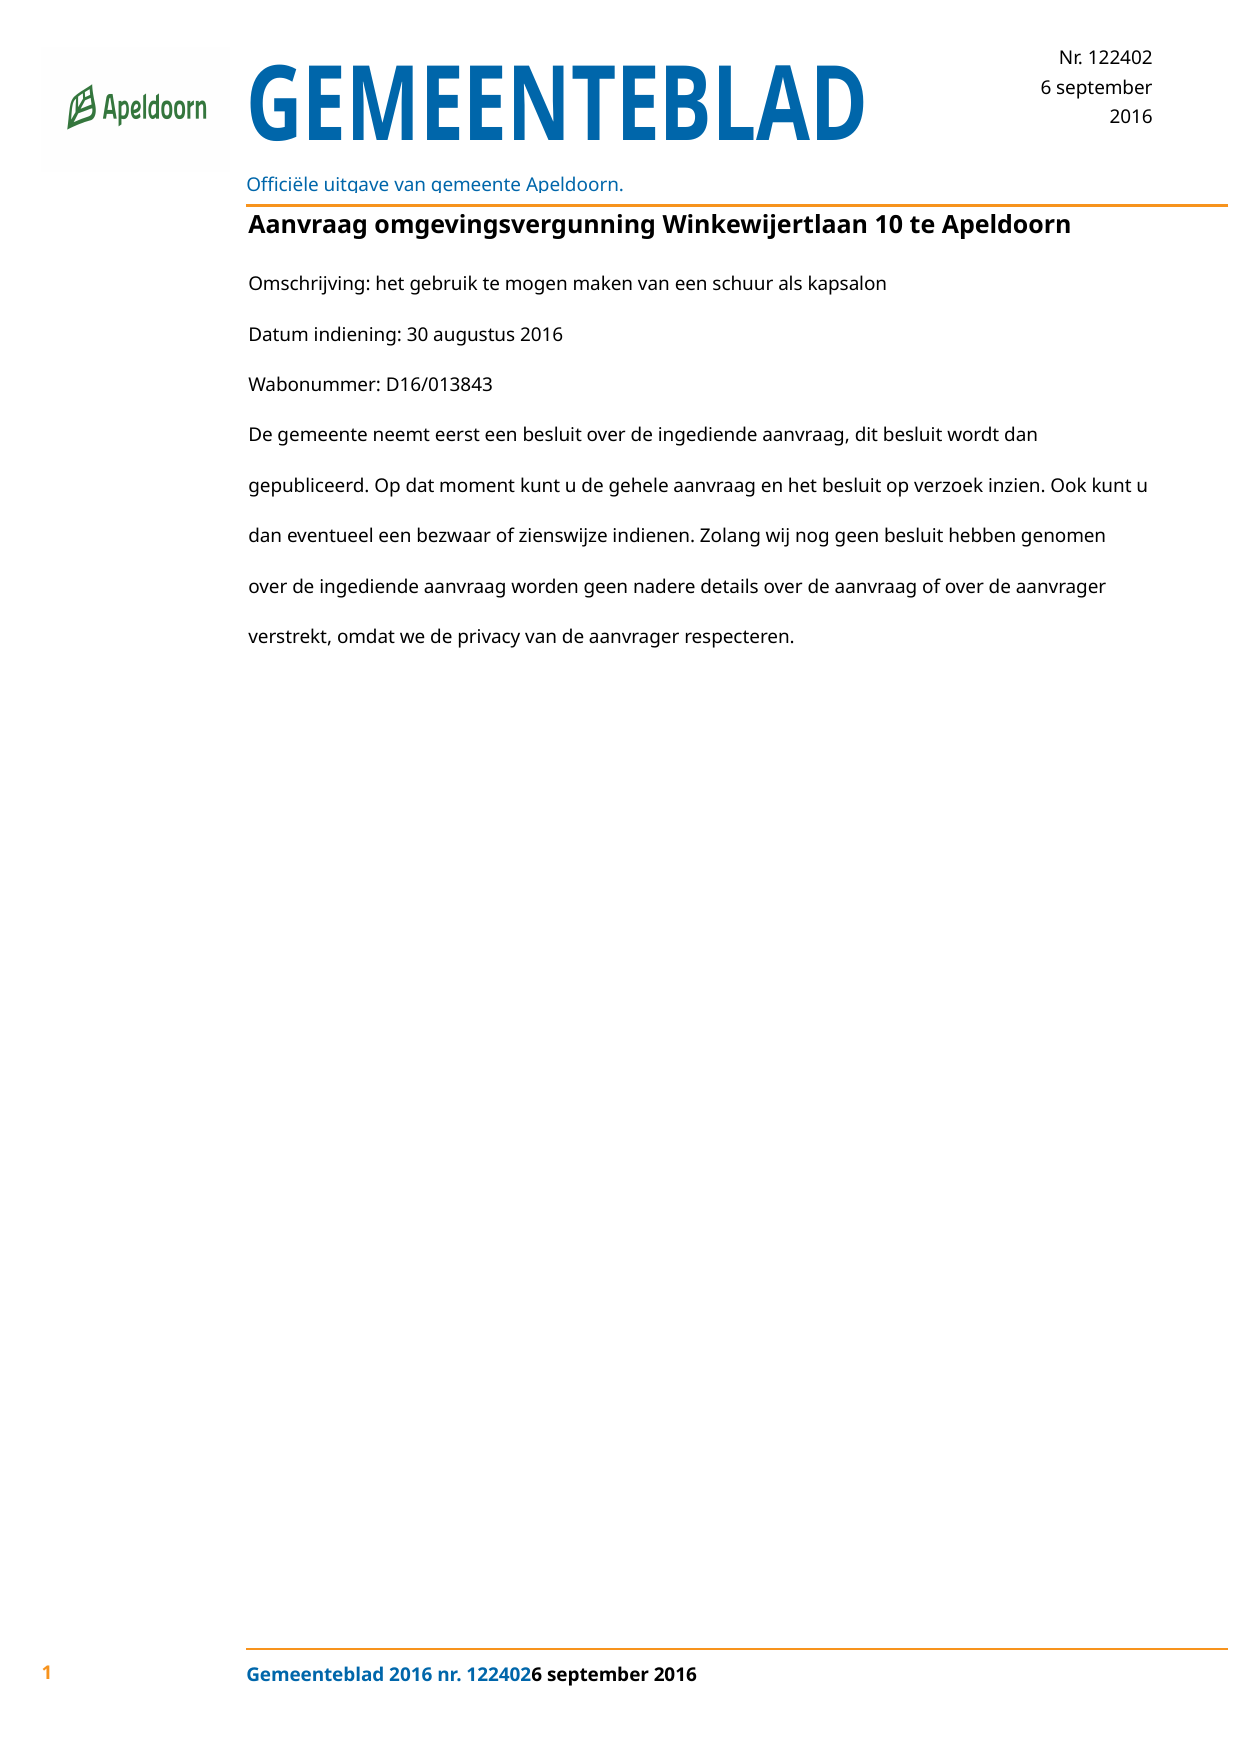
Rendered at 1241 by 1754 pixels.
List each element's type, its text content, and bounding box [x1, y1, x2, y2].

picture [41, 47, 231, 172]
text Omschrijving: het gebruik te mogen maken van een schuur als kapsalon [248, 270, 1152, 296]
text dan eventueel een bezwaar of zienswijze indienen. Zolang wij nog geen besluit hebben genomen [248, 522, 1152, 548]
text Datum indiening: 30 augustus 2016 [248, 321, 1152, 346]
text De gemeente neemt eerst een besluit over de ingediende aanvraag, dit besluit wordt dan [248, 422, 1152, 447]
text over de ingediende aanvraag worden geen nadere details over de aanvraag of over de aanvrager [248, 573, 1152, 598]
text Wabonummer: D16/013843 [248, 371, 1152, 397]
text verstrekt, omdat we de privacy van de aanvrager respecteren. [248, 623, 1152, 649]
text gepubliceerd. Op dat moment kunt u de gehele aanvraag en het besluit op verzoek inzien. Ook kunt u [248, 472, 1152, 498]
text Aanvraag omgevingsvergunning Winkewijertlaan 10 te Apeldoorn [248, 207, 1152, 241]
